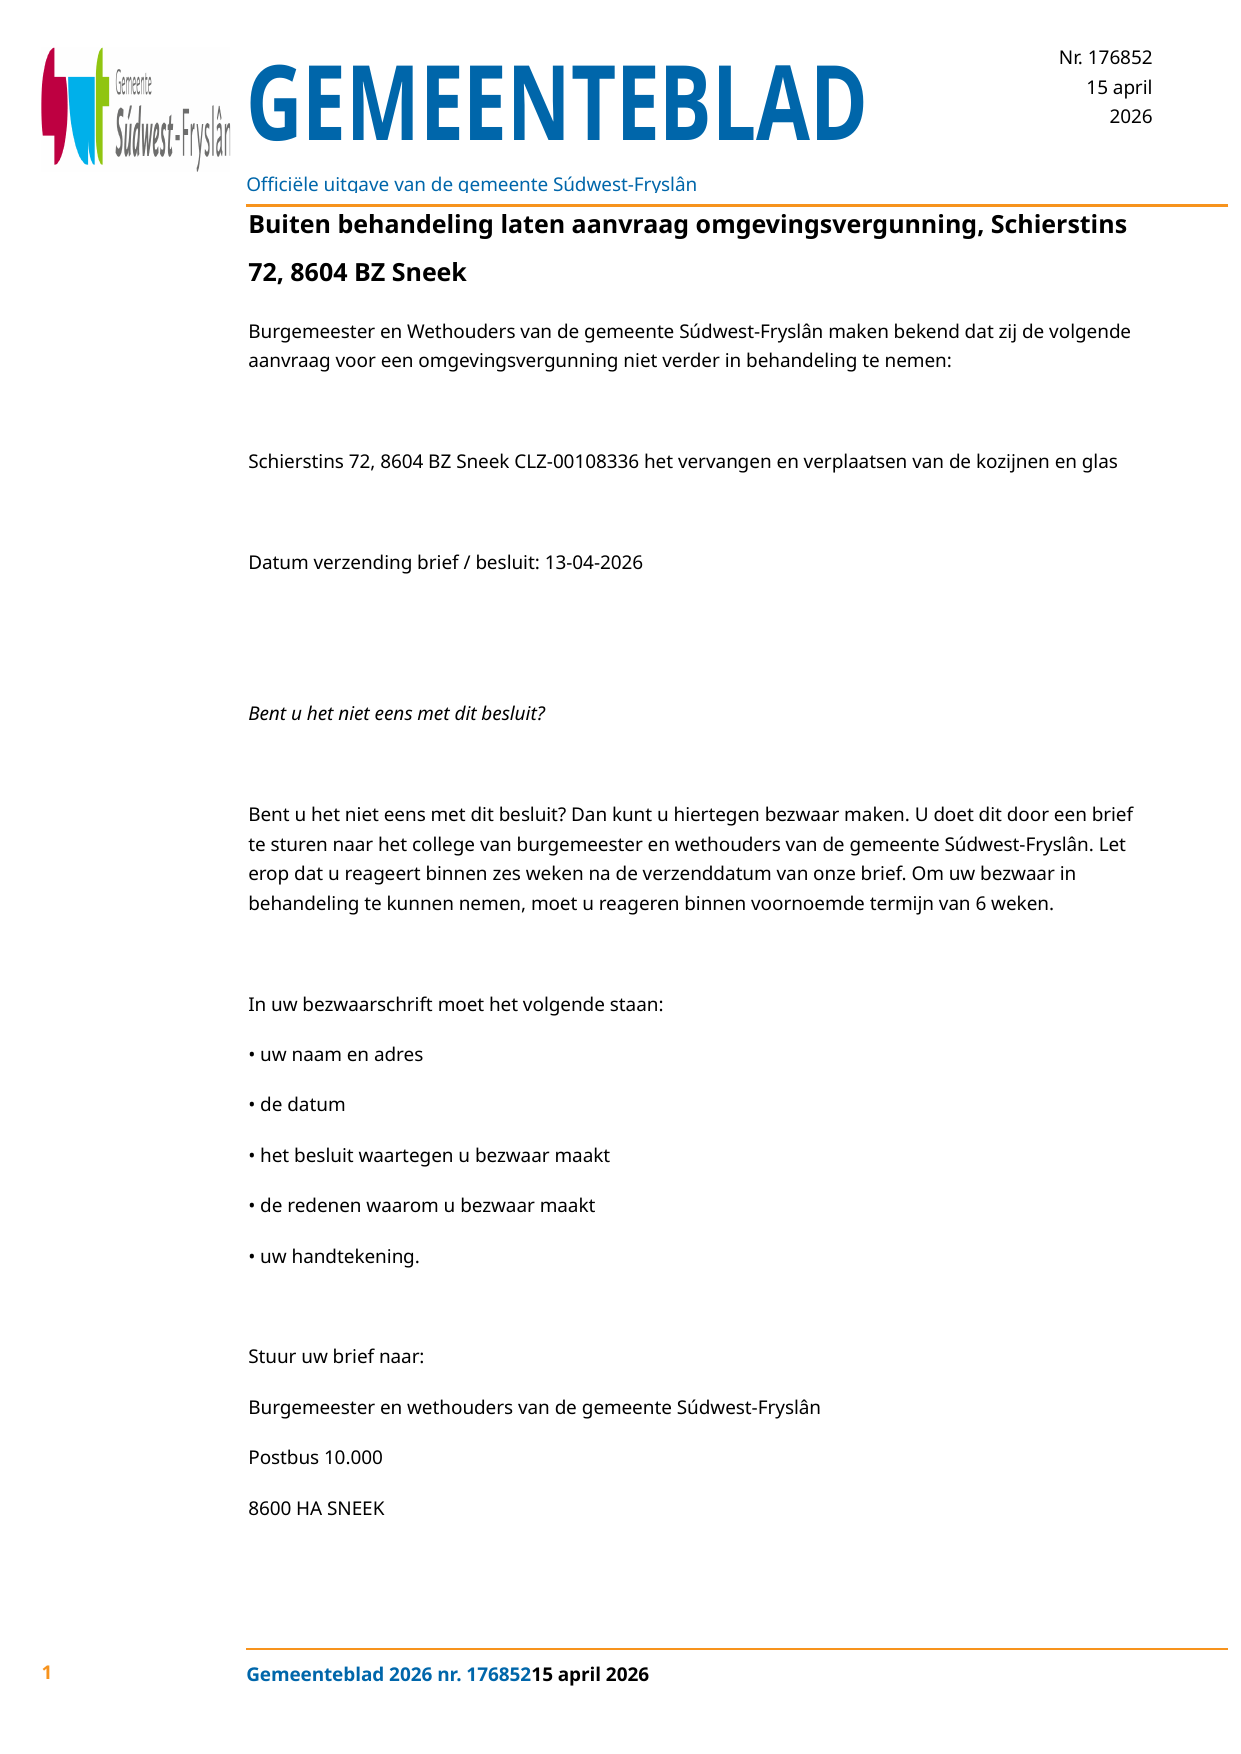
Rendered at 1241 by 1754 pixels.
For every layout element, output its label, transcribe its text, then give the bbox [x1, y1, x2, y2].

text Bent u het niet eens met dit besluit? Dan kunt u hiertegen bezwaar maken. U doet dit door een brief te sturen naar het college van burgemeester en wethouders van de gemeente Súdwest-Fryslân. Let erop dat u reageert binnen zes weken na de verzenddatum van onze brief. Om uw bezwaar in behandeling te kunnen nemen, moet u reageren binnen voornoemde termijn van 6 weken. [248, 801, 1152, 916]
text • de datum [248, 1092, 1152, 1117]
text Bent u het niet eens met dit besluit? [248, 700, 1152, 726]
text • het besluit waartegen u bezwaar maakt [248, 1142, 1152, 1168]
picture [41, 47, 231, 172]
text • uw naam en adres [248, 1041, 1152, 1067]
text 8600 HA SNEEK [248, 1495, 1152, 1521]
text Buiten behandeling laten aanvraag omgevingsvergunning, Schierstins 72, 8604 BZ Sneek [248, 207, 1152, 288]
text Stuur uw brief naar: [248, 1344, 1152, 1369]
text Postbus 10.000 [248, 1444, 1152, 1470]
text Burgemeester en wethouders van de gemeente Súdwest-Fryslân [248, 1394, 1152, 1420]
text Schierstins 72, 8604 BZ Sneek CLZ-00108336 het vervangen en verplaatsen van de kozijnen en glas [248, 448, 1152, 474]
text Burgemeester en Wethouders van de gemeente Súdwest-Fryslân maken bekend dat zij de volgende aanvraag voor een omgevingsvergunning niet verder in behandeling te nemen: [248, 318, 1152, 373]
text • de redenen waarom u bezwaar maakt [248, 1192, 1152, 1218]
text Datum verzending brief / besluit: 13-04-2026 [248, 549, 1152, 575]
text • uw handtekening. [248, 1243, 1152, 1269]
text In uw bezwaarschrift moet het volgende staan: [248, 991, 1152, 1017]
